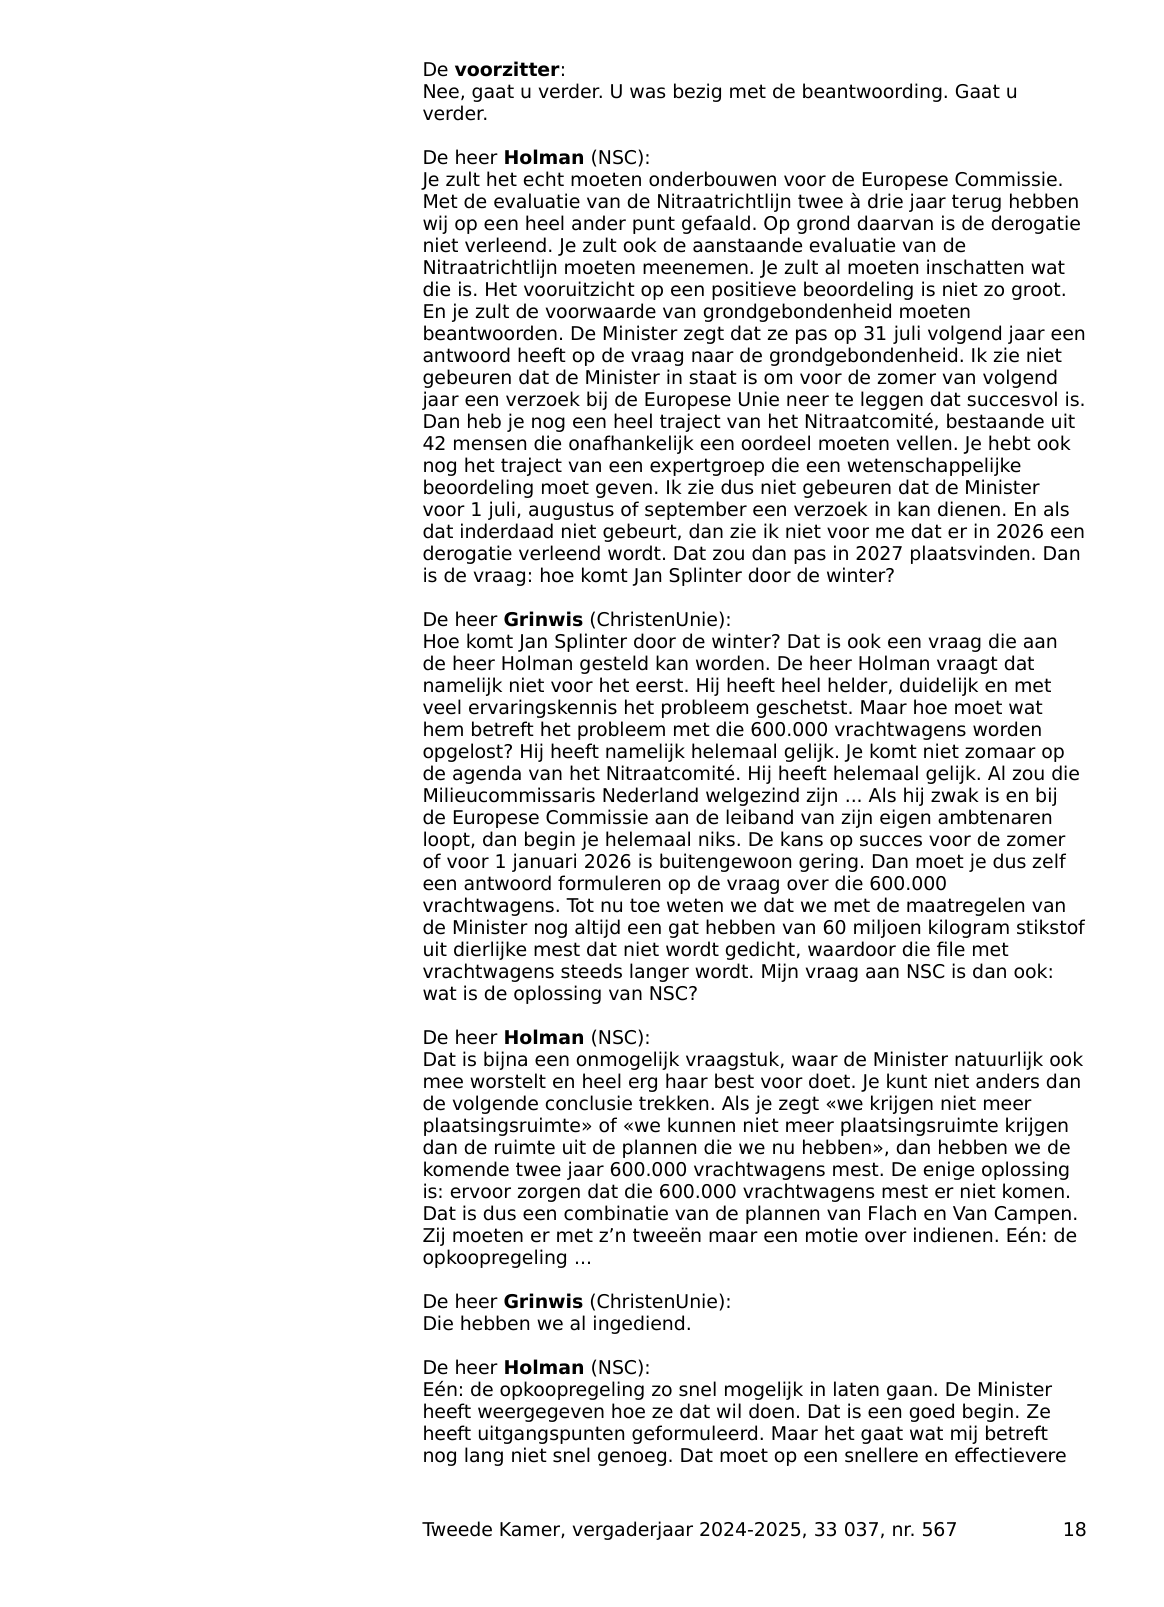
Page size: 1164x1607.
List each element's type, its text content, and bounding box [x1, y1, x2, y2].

text De heer Grinwis (ChristenUnie): [422, 609, 1087, 631]
text Je zult het echt moeten onderbouwen voor de Europese Commissie. Met de evaluatie van de Nitraatrichtlijn twee à drie jaar terug hebben wij op een heel ander punt gefaald. Op grond daarvan is de derogatie niet verleend. Je zult ook de aanstaande evaluatie van de Nitraatrichtlijn moeten meenemen. Je zult al moeten inschatten wat die is. Het vooruitzicht op een positieve beoordeling is niet zo groot. En je zult de voorwaarde van grondgebondenheid moeten beantwoorden. De Minister zegt dat ze pas op 31 juli volgend jaar een antwoord heeft op de vraag naar de grondgebondenheid. Ik zie niet gebeuren dat de Minister in staat is om voor de zomer van volgend jaar een verzoek bij de Europese Unie neer te leggen dat succesvol is. Dan heb je nog een heel traject van het Nitraatcomité, bestaande uit 42 mensen die onafhankelijk een oordeel moeten vellen. Je hebt ook nog het traject van een expertgroep die een wetenschappelijke beoordeling moet geven. Ik zie dus niet gebeuren dat de Minister voor 1 juli, augustus of september een verzoek in kan dienen. En als dat inderdaad niet gebeurt, dan zie ik niet voor me dat er in 2026 een derogatie verleend wordt. Dat zou dan pas in 2027 plaatsvinden. Dan is de vraag: hoe komt Jan Splinter door de winter? [422, 169, 1087, 587]
text De heer Grinwis (ChristenUnie): [422, 1291, 1087, 1313]
text Dat is bijna een onmogelijk vraagstuk, waar de Minister natuurlijk ook mee worstelt en heel erg haar best voor doet. Je kunt niet anders dan de volgende conclusie trekken. Als je zegt «we krijgen niet meer plaatsingsruimte» of «we kunnen niet meer plaatsingsruimte krijgen dan de ruimte uit de plannen die we nu hebben», dan hebben we de komende twee jaar 600.000 vrachtwagens mest. De enige oplossing is: ervoor zorgen dat die 600.000 vrachtwagens mest er niet komen. Dat is dus een combinatie van de plannen van Flach en Van Campen. Zij moeten er met z’n tweeën maar een motie over indienen. Eén: de opkoopregeling ... [422, 1049, 1087, 1268]
text De heer Holman (NSC): [422, 1027, 1087, 1049]
text De heer Holman (NSC): [422, 147, 1087, 169]
text Die hebben we al ingediend. [422, 1313, 1087, 1335]
text De voorzitter: [422, 59, 1087, 81]
text De heer Holman (NSC): [422, 1357, 1087, 1379]
text Nee, gaat u verder. U was bezig met de beantwoording. Gaat u verder. [422, 81, 1087, 125]
text Eén: de opkoopregeling zo snel mogelijk in laten gaan. De Minister heeft weergegeven hoe ze dat wil doen. Dat is een goed begin. Ze heeft uitgangspunten geformuleerd. Maar het gaat wat mij betreft nog lang niet snel genoeg. Dat moet op een snellere en effectievere [422, 1379, 1087, 1467]
text Hoe komt Jan Splinter door de winter? Dat is ook een vraag die aan de heer Holman gesteld kan worden. De heer Holman vraagt dat namelijk niet voor het eerst. Hij heeft heel helder, duidelijk en met veel ervaringskennis het probleem geschetst. Maar hoe moet wat hem betreft het probleem met die 600.000 vrachtwagens worden opgelost? Hij heeft namelijk helemaal gelijk. Je komt niet zomaar op de agenda van het Nitraatcomité. Hij heeft helemaal gelijk. Al zou die Milieucommissaris Nederland welgezind zijn ... Als hij zwak is en bij de Europese Commissie aan de leiband van zijn eigen ambtenaren loopt, dan begin je helemaal niks. De kans op succes voor de zomer of voor 1 januari 2026 is buitengewoon gering. Dan moet je dus zelf een antwoord formuleren op de vraag over die 600.000 vrachtwagens. Tot nu toe weten we dat we met de maatregelen van de Minister nog altijd een gat hebben van 60 miljoen kilogram stikstof uit dierlijke mest dat niet wordt gedicht, waardoor die file met vrachtwagens steeds langer wordt. Mijn vraag aan NSC is dan ook: wat is de oplossing van NSC? [422, 631, 1087, 1004]
